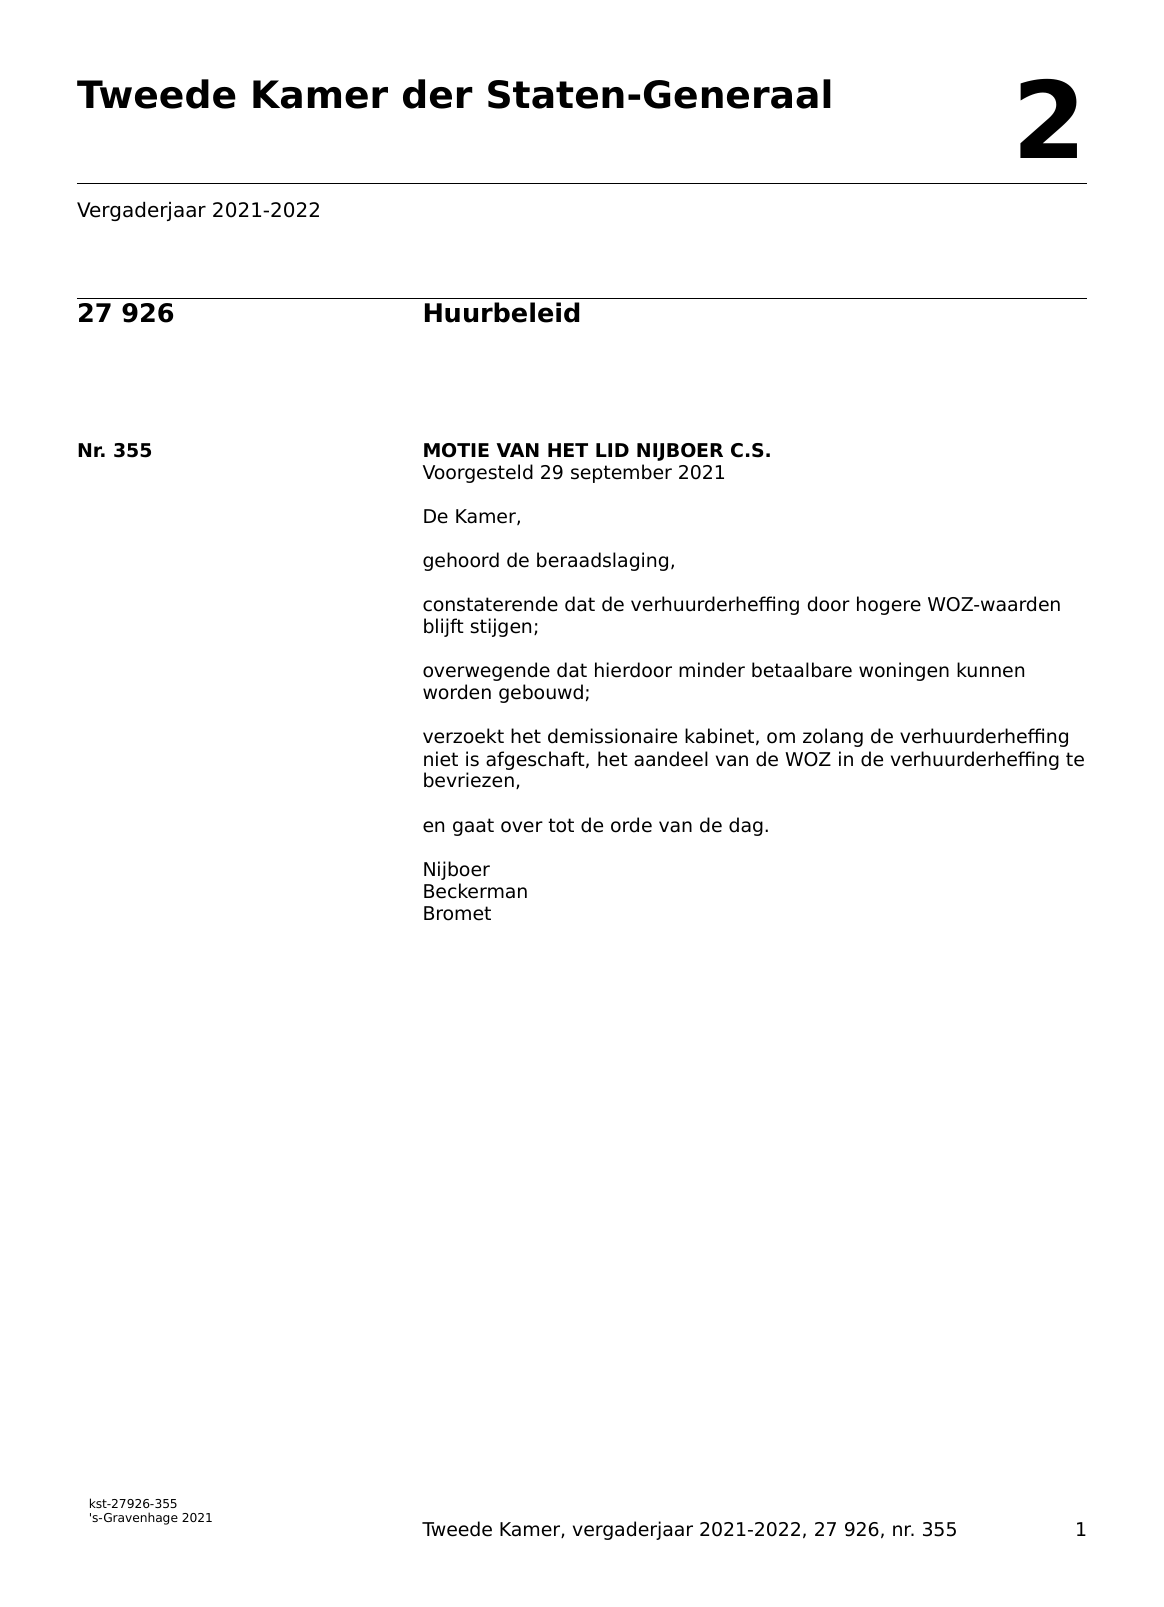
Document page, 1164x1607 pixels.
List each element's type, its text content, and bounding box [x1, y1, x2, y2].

text Voorgesteld 29 september 2021 [422, 462, 1087, 484]
text kst-27926-355 [88, 1497, 323, 1511]
text gehoord de beraadslaging, [422, 550, 1087, 572]
text constaterende dat de verhuurderheffing door hogere WOZ-waarden blijft stijgen; [422, 594, 1087, 638]
table_header Tweede Kamer der Staten-Generaal [77, 59, 886, 183]
text 's-Gravenhage 2021 [88, 1511, 323, 1525]
subtitle Nr. 355 MOTIE VAN HET LID NIJBOER C.S. [77, 440, 1087, 462]
text Nijboer [422, 859, 1087, 881]
text en gaat over tot de orde van de dag. [422, 814, 1087, 837]
text De Kamer, [422, 506, 1087, 528]
text Beckerman [422, 881, 1087, 903]
table_cell Vergaderjaar 2021-2022 [77, 184, 1087, 298]
table_header 2 [886, 59, 1087, 183]
text verzoekt het demissionaire kabinet, om zolang de verhuurderheffing niet is afgeschaft, het aandeel van de WOZ in de verhuurderheffing te bevriezen, [422, 726, 1087, 792]
text overwegende dat hierdoor minder betaalbare woningen kunnen worden gebouwd; [422, 660, 1087, 704]
text Bromet [422, 903, 1087, 925]
subtitle 27 926 Huurbeleid [77, 299, 1087, 329]
